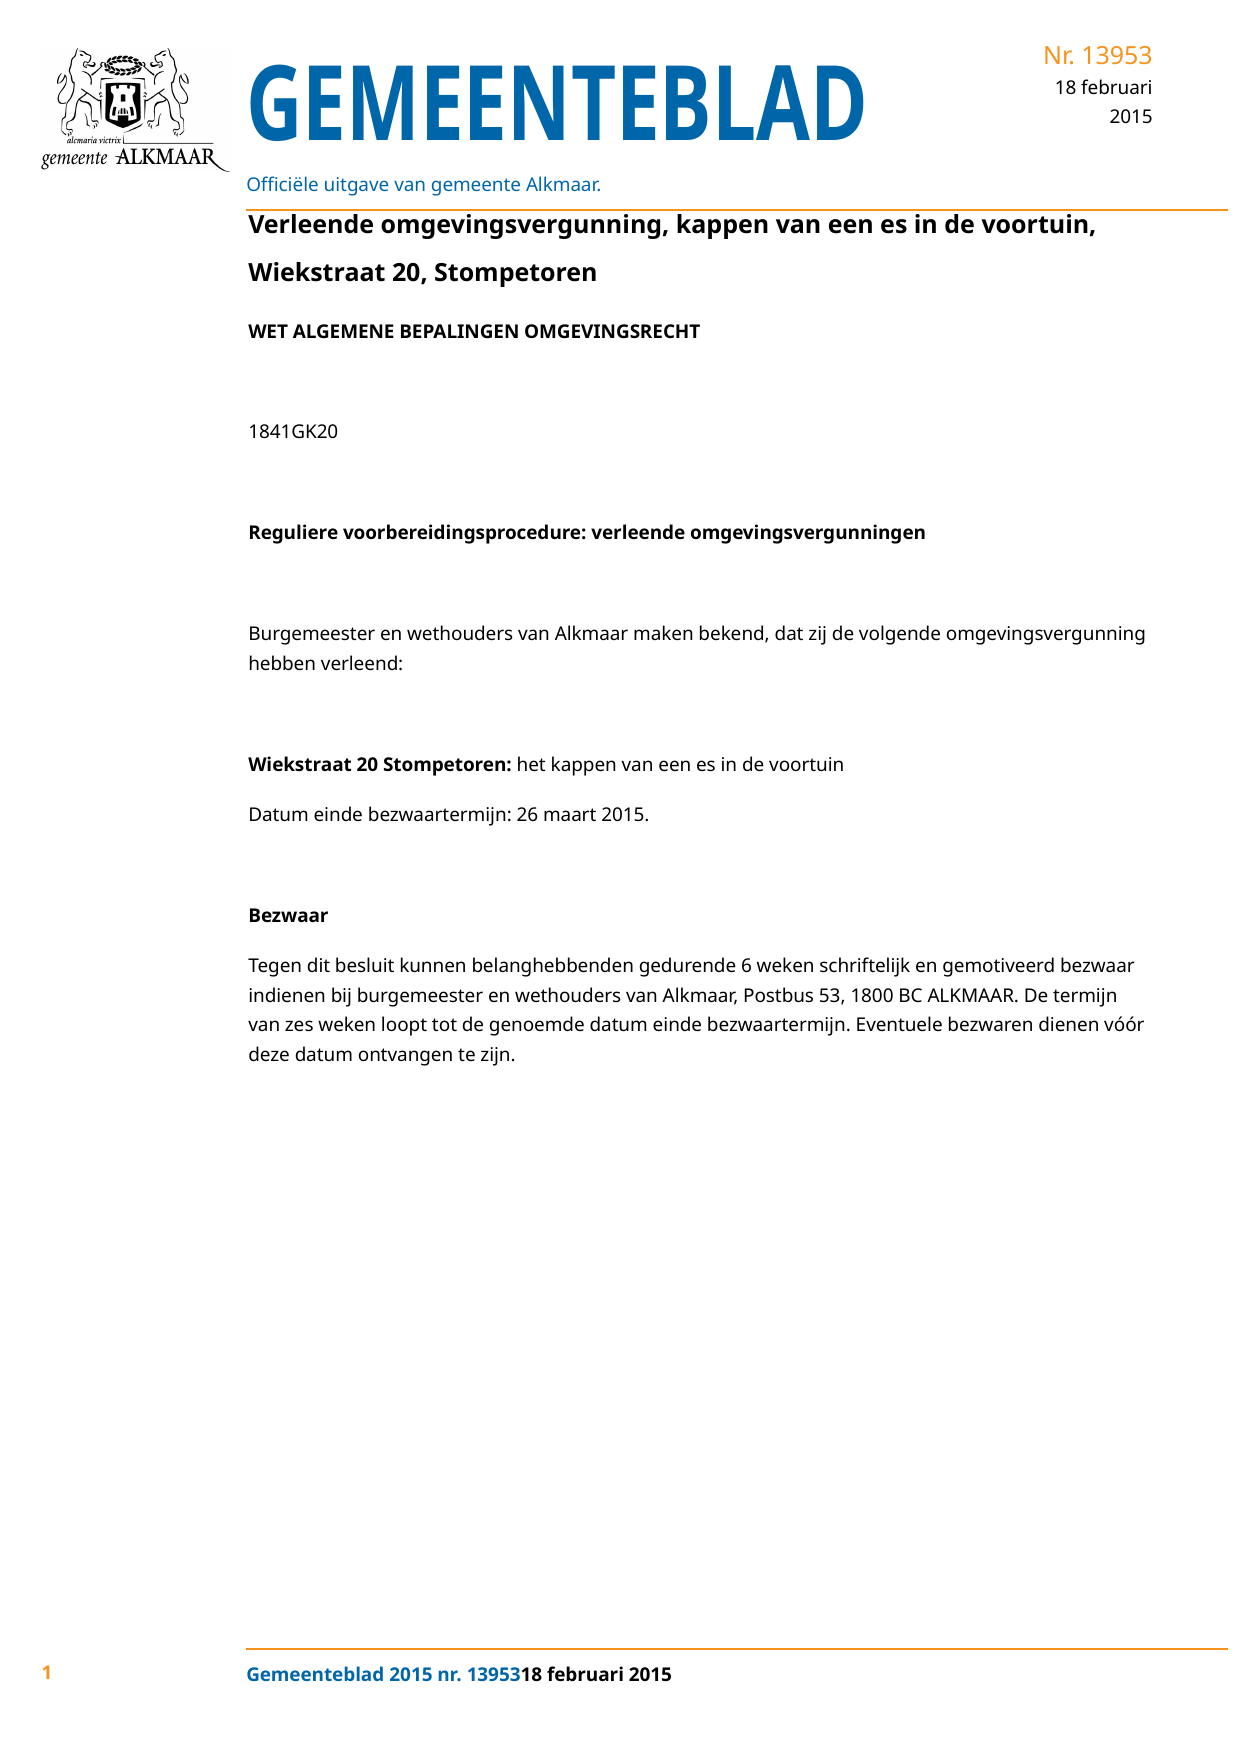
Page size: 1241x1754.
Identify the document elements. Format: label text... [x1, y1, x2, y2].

text 1841GK20 [248, 419, 1152, 444]
text Verleende omgevingsvergunning, kappen van een es in de voortuin, Wiekstraat 20, Stompetoren [248, 211, 1152, 288]
text Bezwaar [248, 902, 1152, 928]
text Wiekstraat 20 Stompetoren: het kappen van een es in de voortuin [248, 751, 1152, 777]
text WET ALGEMENE BEPALINGEN OMGEVINGSRECHT [248, 318, 1152, 344]
text Burgemeester en wethouders van Alkmaar maken bekend, dat zij de volgende omgevingsvergunning hebben verleend: [248, 620, 1152, 676]
text Datum einde bezwaartermijn: 26 maart 2015. [248, 801, 1152, 827]
text Reguliere voorbereidingsprocedure: verleende omgevingsvergunningen [248, 519, 1152, 545]
picture [41, 47, 231, 172]
text Tegen dit besluit kunnen belanghebbenden gedurende 6 weken schriftelijk en gemotiveerd bezwaar indienen bij burgemeester en wethouders van Alkmaar, Postbus 53, 1800 BC ALKMAAR. De termijn van zes weken loopt tot de genoemde datum einde bezwaartermijn. Eventuele bezwaren dienen vóór deze datum ontvangen te zijn. [248, 952, 1152, 1067]
